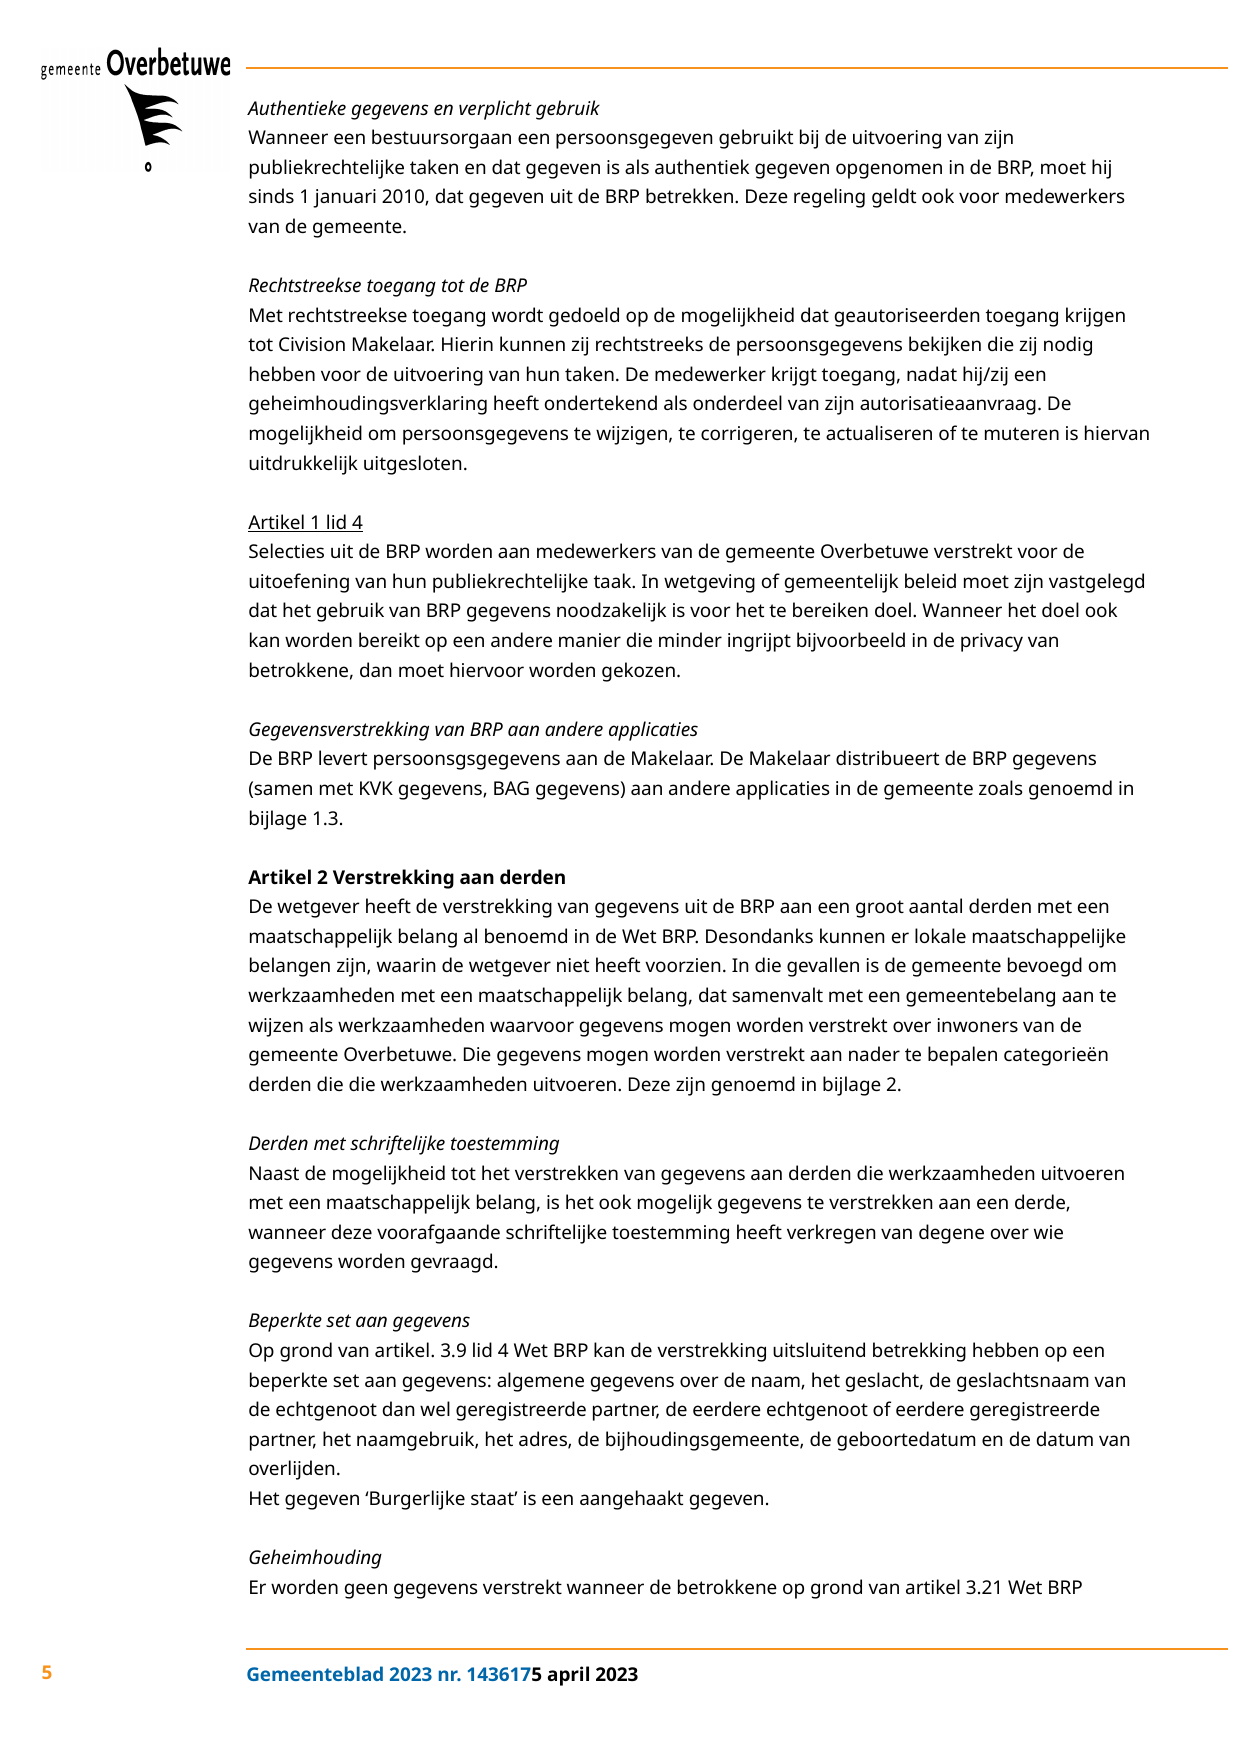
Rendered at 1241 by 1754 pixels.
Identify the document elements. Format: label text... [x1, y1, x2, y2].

text Naast de mogelijkheid tot het verstrekken van gegevens aan derden die werkzaamheden uitvoeren met een maatschappelijk belang, is het ook mogelijk gegevens te verstrekken aan een derde, wanneer deze voorafgaande schriftelijke toestemming heeft verkregen van degene over wie gegevens worden gevraagd. [248, 1160, 1152, 1274]
text Authentieke gegevens en verplicht gebruik [248, 95, 1152, 121]
text Artikel 1 lid 4 [248, 509, 1152, 535]
text Beperkte set aan gegevens [248, 1308, 1152, 1333]
text Er worden geen gegevens verstrekt wanneer de betrokkene op grond van artikel 3.21 Wet BRP [248, 1574, 1152, 1600]
text De wetgever heeft de verstrekking van gegevens uit de BRP aan een groot aantal derden met een maatschappelijk belang al benoemd in de Wet BRP. Desondanks kunnen er lokale maatschappelijke belangen zijn, waarin de wetgever niet heeft voorzien. In die gevallen is de gemeente bevoegd om werkzaamheden met een maatschappelijk belang, dat samenvalt met een gemeentebelang aan te wijzen als werkzaamheden waarvoor gegevens mogen worden verstrekt over inwoners van de gemeente Overbetuwe. Die gegevens mogen worden verstrekt aan nader te bepalen categorieën derden die die werkzaamheden uitvoeren. Deze zijn genoemd in bijlage 2. [248, 893, 1152, 1097]
text Gegevensverstrekking van BRP aan andere applicaties [248, 716, 1152, 742]
text Het gegeven ‘Burgerlijke staat’ is een aangehaakt gegeven. [248, 1485, 1152, 1511]
text Rechtstreekse toegang tot de BRP [248, 272, 1152, 298]
text Wanneer een bestuursorgaan een persoonsgegeven gebruikt bij de uitvoering van zijn publiekrechtelijke taken en dat gegeven is als authentiek gegeven opgenomen in de BRP, moet hij sinds 1 januari 2010, dat gegeven uit de BRP betrekken. Deze regeling geldt ook voor medewerkers van de gemeente. [248, 124, 1152, 239]
text Met rechtstreekse toegang wordt gedoeld op de mogelijkheid dat geautoriseerden toegang krijgen tot Civision Makelaar. Hierin kunnen zij rechtstreeks de persoonsgegevens bekijken die zij nodig hebben voor de uitvoering van hun taken. De medewerker krijgt toegang, nadat hij/zij een geheimhoudingsverklaring heeft ondertekend als onderdeel van zijn autorisatieaanvraag. De mogelijkheid om persoonsgegevens te wijzigen, te corrigeren, te actualiseren of te muteren is hiervan uitdrukkelijk uitgesloten. [248, 302, 1152, 476]
text Artikel 2 Verstrekking aan derden [248, 864, 1152, 890]
text Derden met schriftelijke toestemming [248, 1130, 1152, 1156]
text Selecties uit de BRP worden aan medewerkers van de gemeente Overbetuwe verstrekt voor de uitoefening van hun publiekrechtelijke taak. In wetgeving of gemeentelijk beleid moet zijn vastgelegd dat het gebruik van BRP gegevens noodzakelijk is voor het te bereiken doel. Wanneer het doel ook kan worden bereikt op een andere manier die minder ingrijpt bijvoorbeeld in de privacy van betrokkene, dan moet hiervoor worden gekozen. [248, 538, 1152, 683]
text De BRP levert persoonsgsgegevens aan de Makelaar. De Makelaar distribueert de BRP gegevens (samen met KVK gegevens, BAG gegevens) aan andere applicaties in de gemeente zoals genoemd in bijlage 1.3. [248, 746, 1152, 831]
picture [41, 47, 231, 172]
text Op grond van artikel. 3.9 lid 4 Wet BRP kan de verstrekking uitsluitend betrekking hebben op een beperkte set aan gegevens: algemene gegevens over de naam, het geslacht, de geslachtsnaam van de echtgenoot dan wel geregistreerde partner, de eerdere echtgenoot of eerdere geregistreerde partner, het naamgebruik, het adres, de bijhoudingsgemeente, de geboortedatum en de datum van overlijden. [248, 1337, 1152, 1481]
text Geheimhouding [248, 1544, 1152, 1570]
